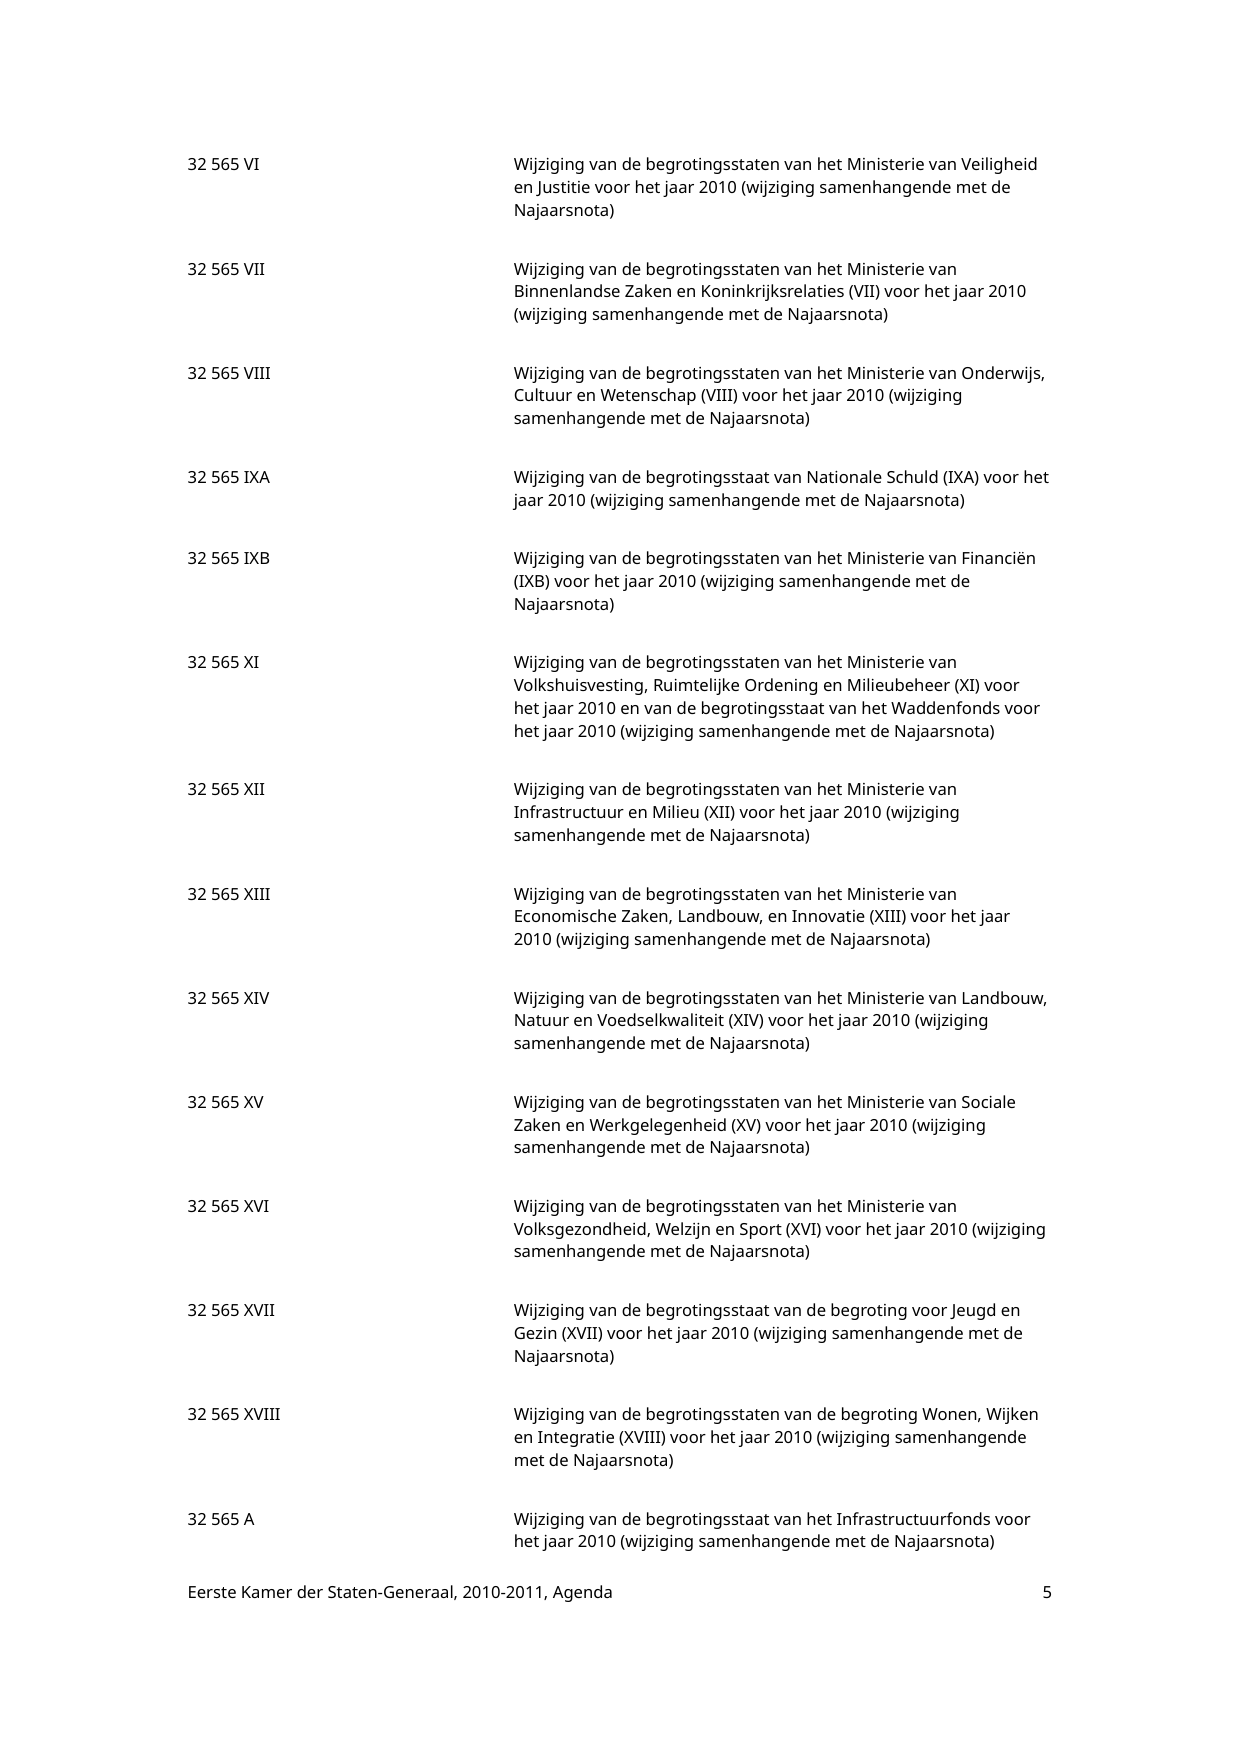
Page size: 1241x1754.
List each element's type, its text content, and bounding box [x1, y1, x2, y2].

table_cell [490, 150, 510, 254]
table_cell [490, 1504, 510, 1566]
table_cell Wijziging van de begrotingsstaten van het Ministerie van Economische Zaken, Landbouw, en Innovatie (XIII) voor het jaar 2010 (wijziging samenhangende met de Najaarsnota) [510, 879, 1053, 983]
table_cell 32 565 VI [188, 150, 490, 254]
table_cell Wijziging van de begrotingsstaten van het Ministerie van Landbouw, Natuur en Voedselkwaliteit (XIV) voor het jaar 2010 (wijziging samenhangende met de Najaarsnota) [510, 983, 1053, 1087]
table_cell 32 565 XVIII [188, 1400, 490, 1504]
table_cell 32 565 XIV [188, 983, 490, 1087]
table_cell 32 565 IXA [188, 463, 490, 544]
table_cell 32 565 XV [188, 1088, 490, 1192]
table_cell [490, 775, 510, 879]
table_cell [490, 1192, 510, 1296]
table_cell Wijziging van de begrotingsstaten van het Ministerie van Volksgezondheid, Welzijn en Sport (XVI) voor het jaar 2010 (wijziging samenhangende met de Najaarsnota) [510, 1192, 1053, 1296]
table_cell 32 565 VIII [188, 358, 490, 462]
table_cell Wijziging van de begrotingsstaten van het Ministerie van Veiligheid en Justitie voor het jaar 2010 (wijziging samenhangende met de Najaarsnota) [510, 150, 1053, 254]
table_cell Wijziging van de begrotingsstaten van de begroting Wonen, Wijken en Integratie (XVIII) voor het jaar 2010 (wijziging samenhangende met de Najaarsnota) [510, 1400, 1053, 1504]
table_cell Wijziging van de begrotingsstaat van Nationale Schuld (IXA) voor het jaar 2010 (wijziging samenhangende met de Najaarsnota) [510, 463, 1053, 544]
table_cell 32 565 XI [188, 648, 490, 775]
table_cell 32 565 A [188, 1504, 490, 1566]
table_cell Wijziging van de begrotingsstaten van het Ministerie van Binnenlandse Zaken en Koninkrijksrelaties (VII) voor het jaar 2010 (wijziging samenhangende met de Najaarsnota) [510, 254, 1053, 358]
table_cell 32 565 VII [188, 254, 490, 358]
table_cell 32 565 XIII [188, 879, 490, 983]
table_cell 32 565 XVI [188, 1192, 490, 1296]
table_cell [490, 1296, 510, 1400]
table_cell [490, 358, 510, 462]
table_cell [490, 1088, 510, 1192]
table_cell Wijziging van de begrotingsstaten van het Ministerie van Sociale Zaken en Werkgelegenheid (XV) voor het jaar 2010 (wijziging samenhangende met de Najaarsnota) [510, 1088, 1053, 1192]
table_cell [490, 879, 510, 983]
table_cell 32 565 XVII [188, 1296, 490, 1400]
table_cell [490, 648, 510, 775]
table_cell Wijziging van de begrotingsstaten van het Ministerie van Onderwijs, Cultuur en Wetenschap (VIII) voor het jaar 2010 (wijziging samenhangende met de Najaarsnota) [510, 358, 1053, 462]
table_cell 32 565 XII [188, 775, 490, 879]
table_cell Wijziging van de begrotingsstaat van de begroting voor Jeugd en Gezin (XVII) voor het jaar 2010 (wijziging samenhangende met de Najaarsnota) [510, 1296, 1053, 1400]
table_cell 32 565 IXB [188, 544, 490, 648]
table_cell [490, 463, 510, 544]
table_cell [490, 254, 510, 358]
table_cell Wijziging van de begrotingsstaten van het Ministerie van Infrastructuur en Milieu (XII) voor het jaar 2010 (wijziging samenhangende met de Najaarsnota) [510, 775, 1053, 879]
table_cell [490, 1400, 510, 1504]
table_cell Wijziging van de begrotingsstaten van het Ministerie van Financiën (IXB) voor het jaar 2010 (wijziging samenhangende met de Najaarsnota) [510, 544, 1053, 648]
table_cell Wijziging van de begrotingsstaten van het Ministerie van Volkshuisvesting, Ruimtelijke Ordening en Milieubeheer (XI) voor het jaar 2010 en van de begrotingsstaat van het Waddenfonds voor het jaar 2010 (wijziging samenhangende met de Najaarsnota) [510, 648, 1053, 775]
table_cell [490, 544, 510, 648]
table_cell [490, 983, 510, 1087]
table_cell Wijziging van de begrotingsstaat van het Infrastructuurfonds voor het jaar 2010 (wijziging samenhangende met de Najaarsnota) [510, 1504, 1053, 1566]
